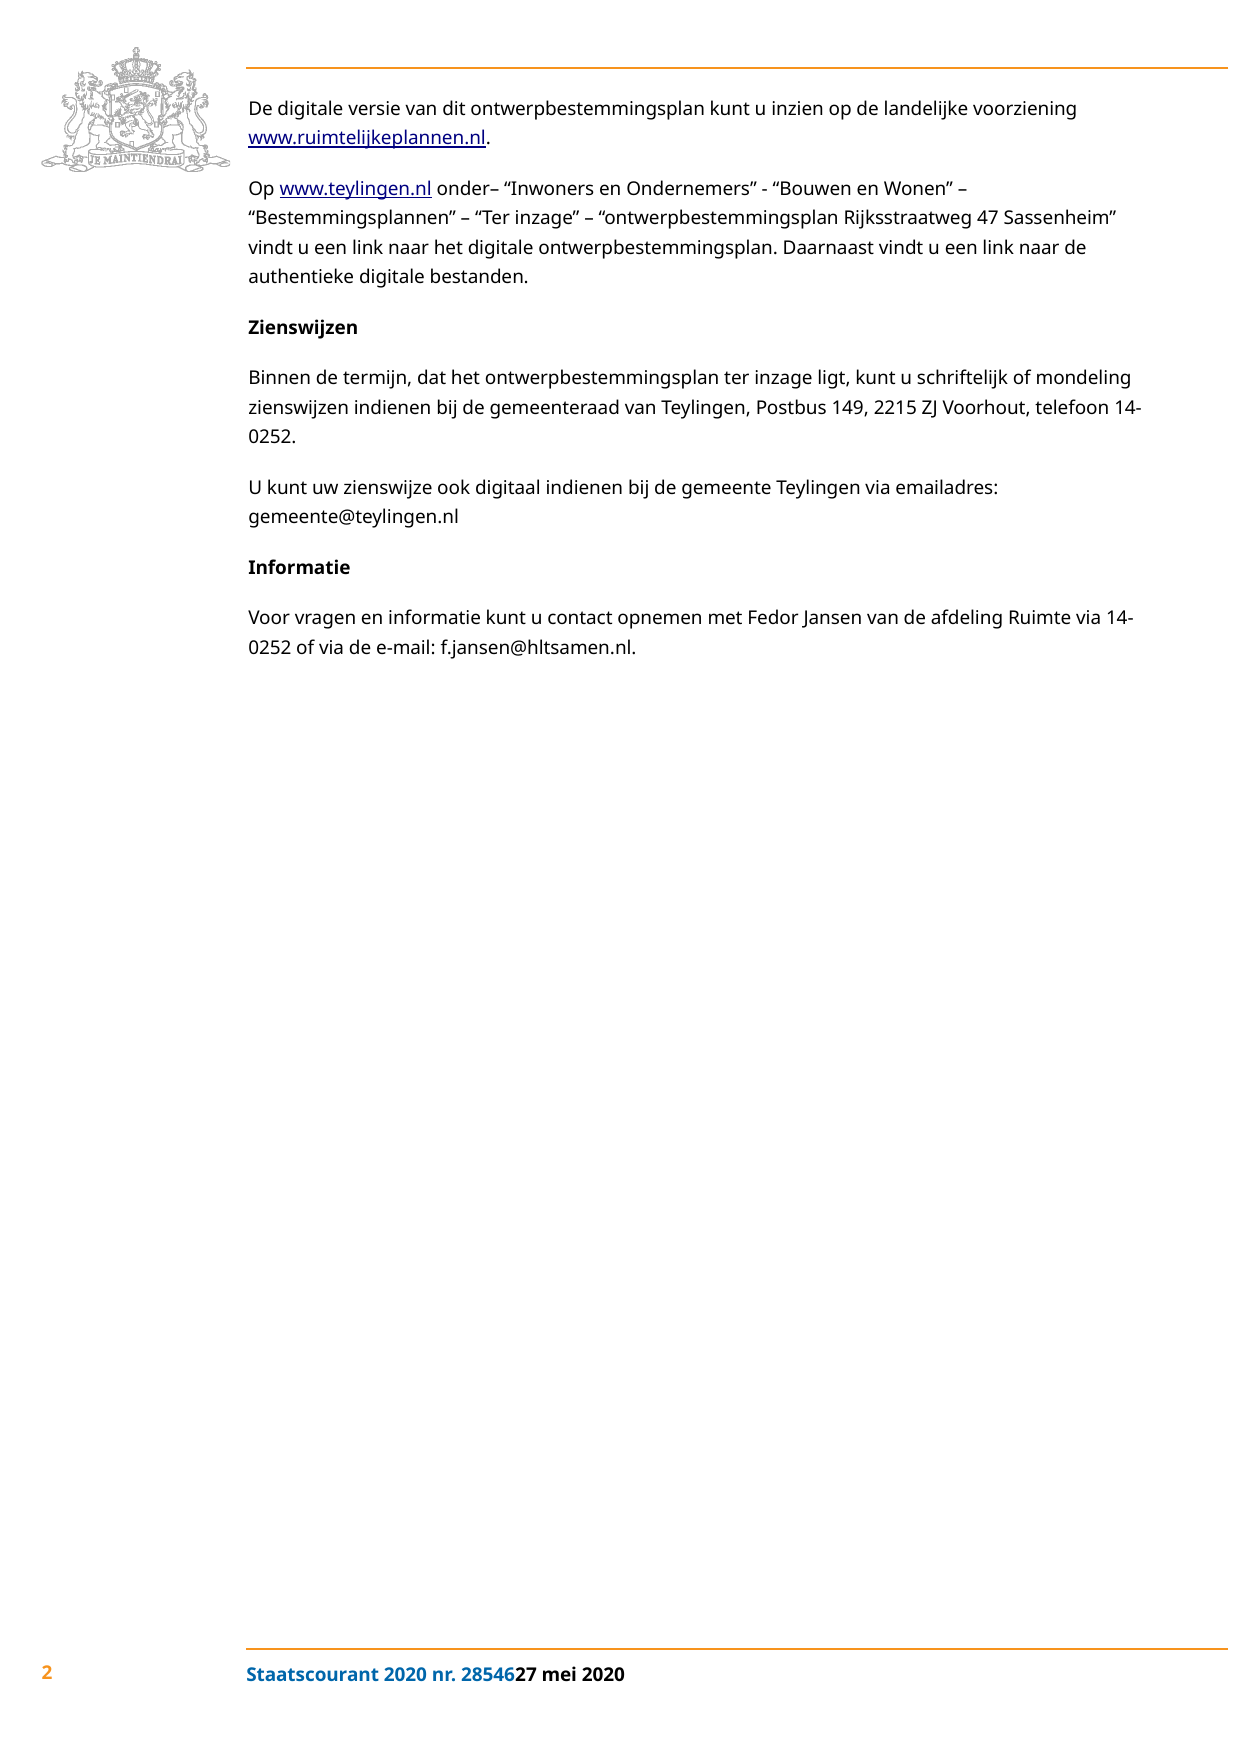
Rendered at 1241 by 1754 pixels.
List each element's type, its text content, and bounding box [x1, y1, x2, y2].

text Zienswijzen [248, 314, 1152, 340]
text Binnen de termijn, dat het ontwerpbestemmingsplan ter inzage ligt, kunt u schriftelijk of mondeling zienswijzen indienen bij de gemeenteraad van Teylingen, Postbus 149, 2215 ZJ Voorhout, telefoon 14-0252. [248, 364, 1152, 449]
picture [41, 47, 231, 172]
text De digitale versie van dit ontwerpbestemmingsplan kunt u inzien op de landelijke voorziening www.ruimtelijkeplannen.nl. [248, 95, 1152, 150]
text Op www.teylingen.nl onder– “Inwoners en Ondernemers” - “Bouwen en Wonen” – “Bestemmingsplannen” – “Ter inzage” – “ontwerpbestemmingsplan Rijksstraatweg 47 Sassenheim” vindt u een link naar het digitale ontwerpbestemmingsplan. Daarnaast vindt u een link naar de authentieke digitale bestanden. [248, 175, 1152, 289]
text Voor vragen en informatie kunt u contact opnemen met Fedor Jansen van de afdeling Ruimte via 14-0252 of via de e-mail: f.jansen@hltsamen.nl. [248, 604, 1152, 660]
text Informatie [248, 554, 1152, 580]
text U kunt uw zienswijze ook digitaal indienen bij de gemeente Teylingen via emailadres: gemeente@teylingen.nl [248, 474, 1152, 529]
